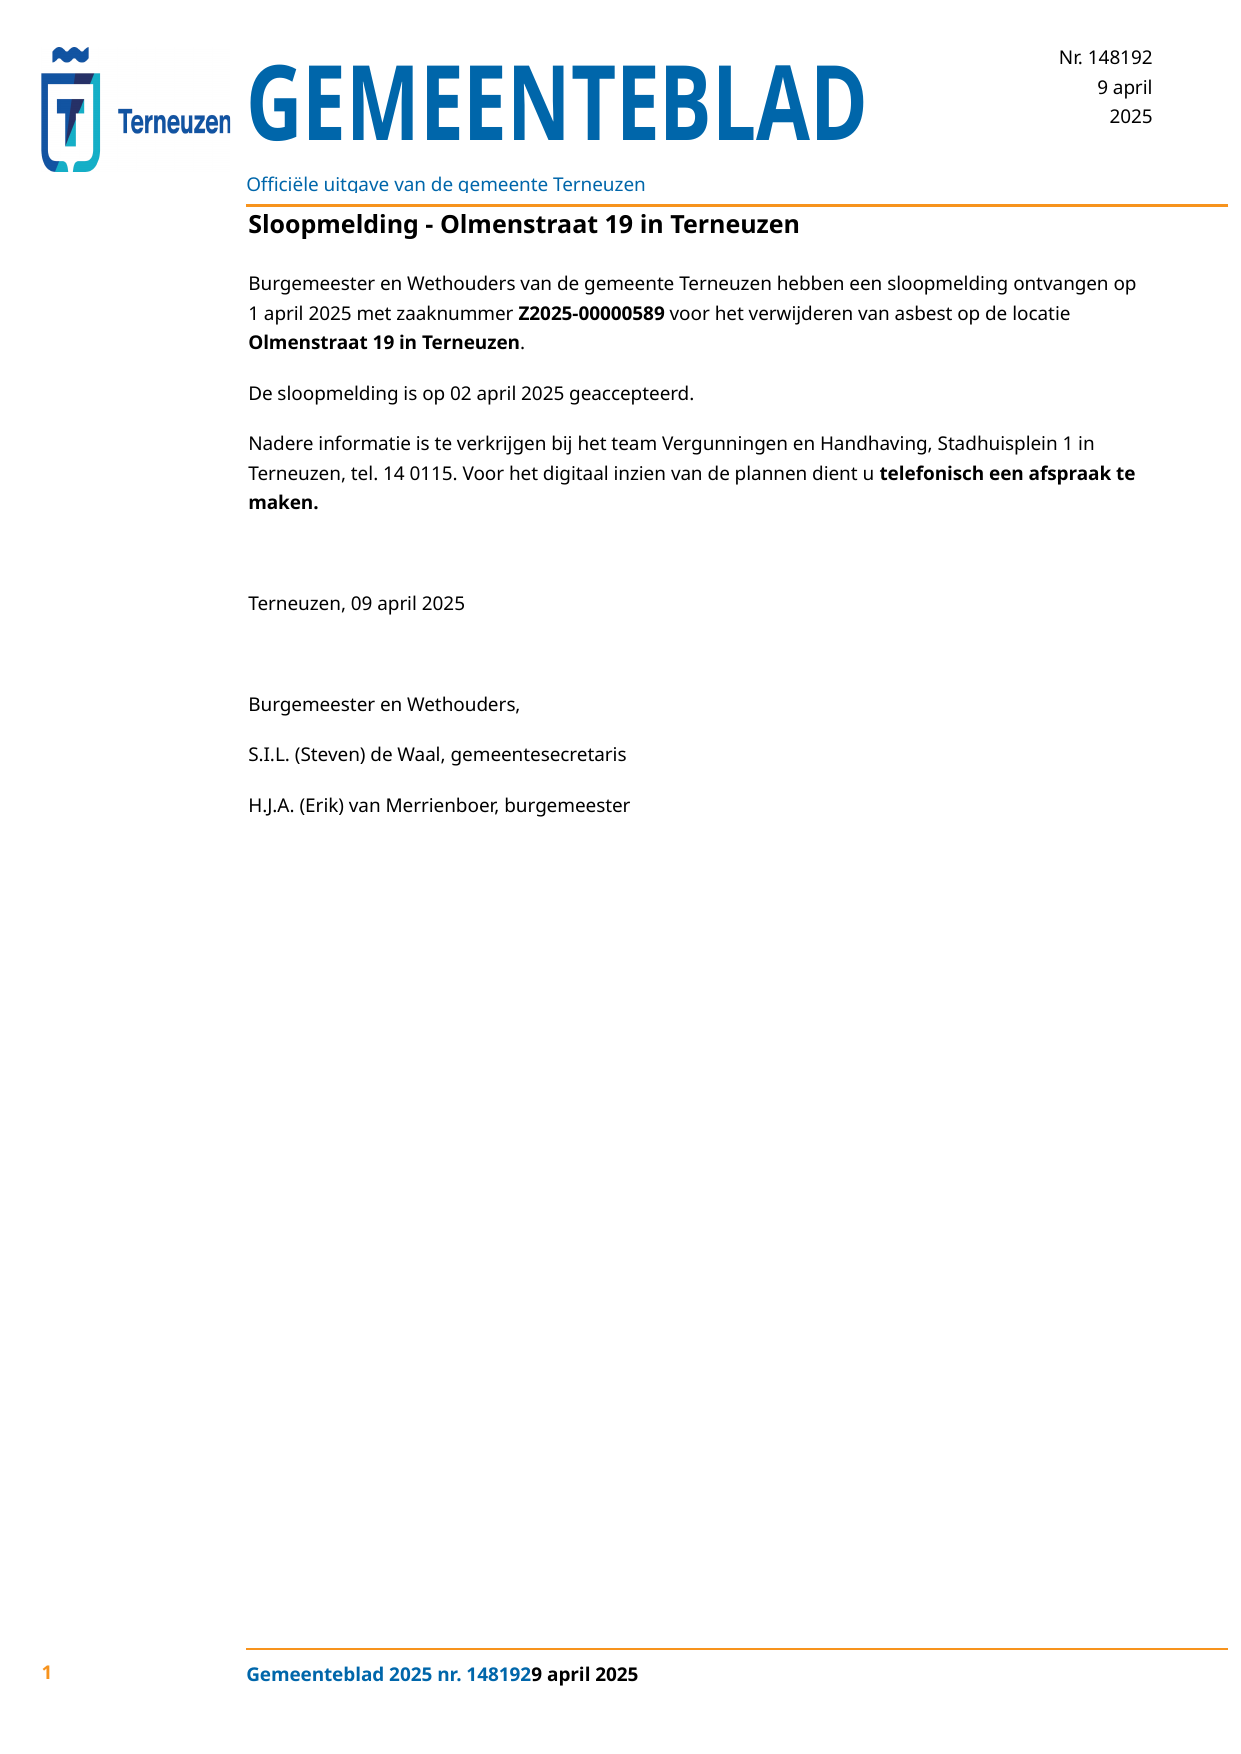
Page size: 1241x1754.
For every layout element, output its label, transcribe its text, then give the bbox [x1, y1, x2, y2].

text Nadere informatie is te verkrijgen bij het team Vergunningen en Handhaving, Stadhuisplein 1 in Terneuzen, tel. 14 0115. Voor het digitaal inzien van de plannen dient u telefonisch een afspraak te maken. [248, 430, 1152, 515]
text Burgemeester en Wethouders van de gemeente Terneuzen hebben een sloopmelding ontvangen op 1 april 2025 met zaaknummer Z2025-00000589 voor het verwijderen van asbest op de locatie Olmenstraat 19 in Terneuzen. [248, 270, 1152, 355]
text De sloopmelding is op 02 april 2025 geaccepteerd. [248, 380, 1152, 406]
picture [41, 47, 231, 172]
text S.I.L. (Steven) de Waal, gemeentesecretaris [248, 742, 1152, 767]
text Terneuzen, 09 april 2025 [248, 590, 1152, 616]
text Sloopmelding - Olmenstraat 19 in Terneuzen [248, 207, 1152, 241]
text Burgemeester en Wethouders, [248, 691, 1152, 717]
text H.J.A. (Erik) van Merrienboer, burgemeester [248, 792, 1152, 818]
